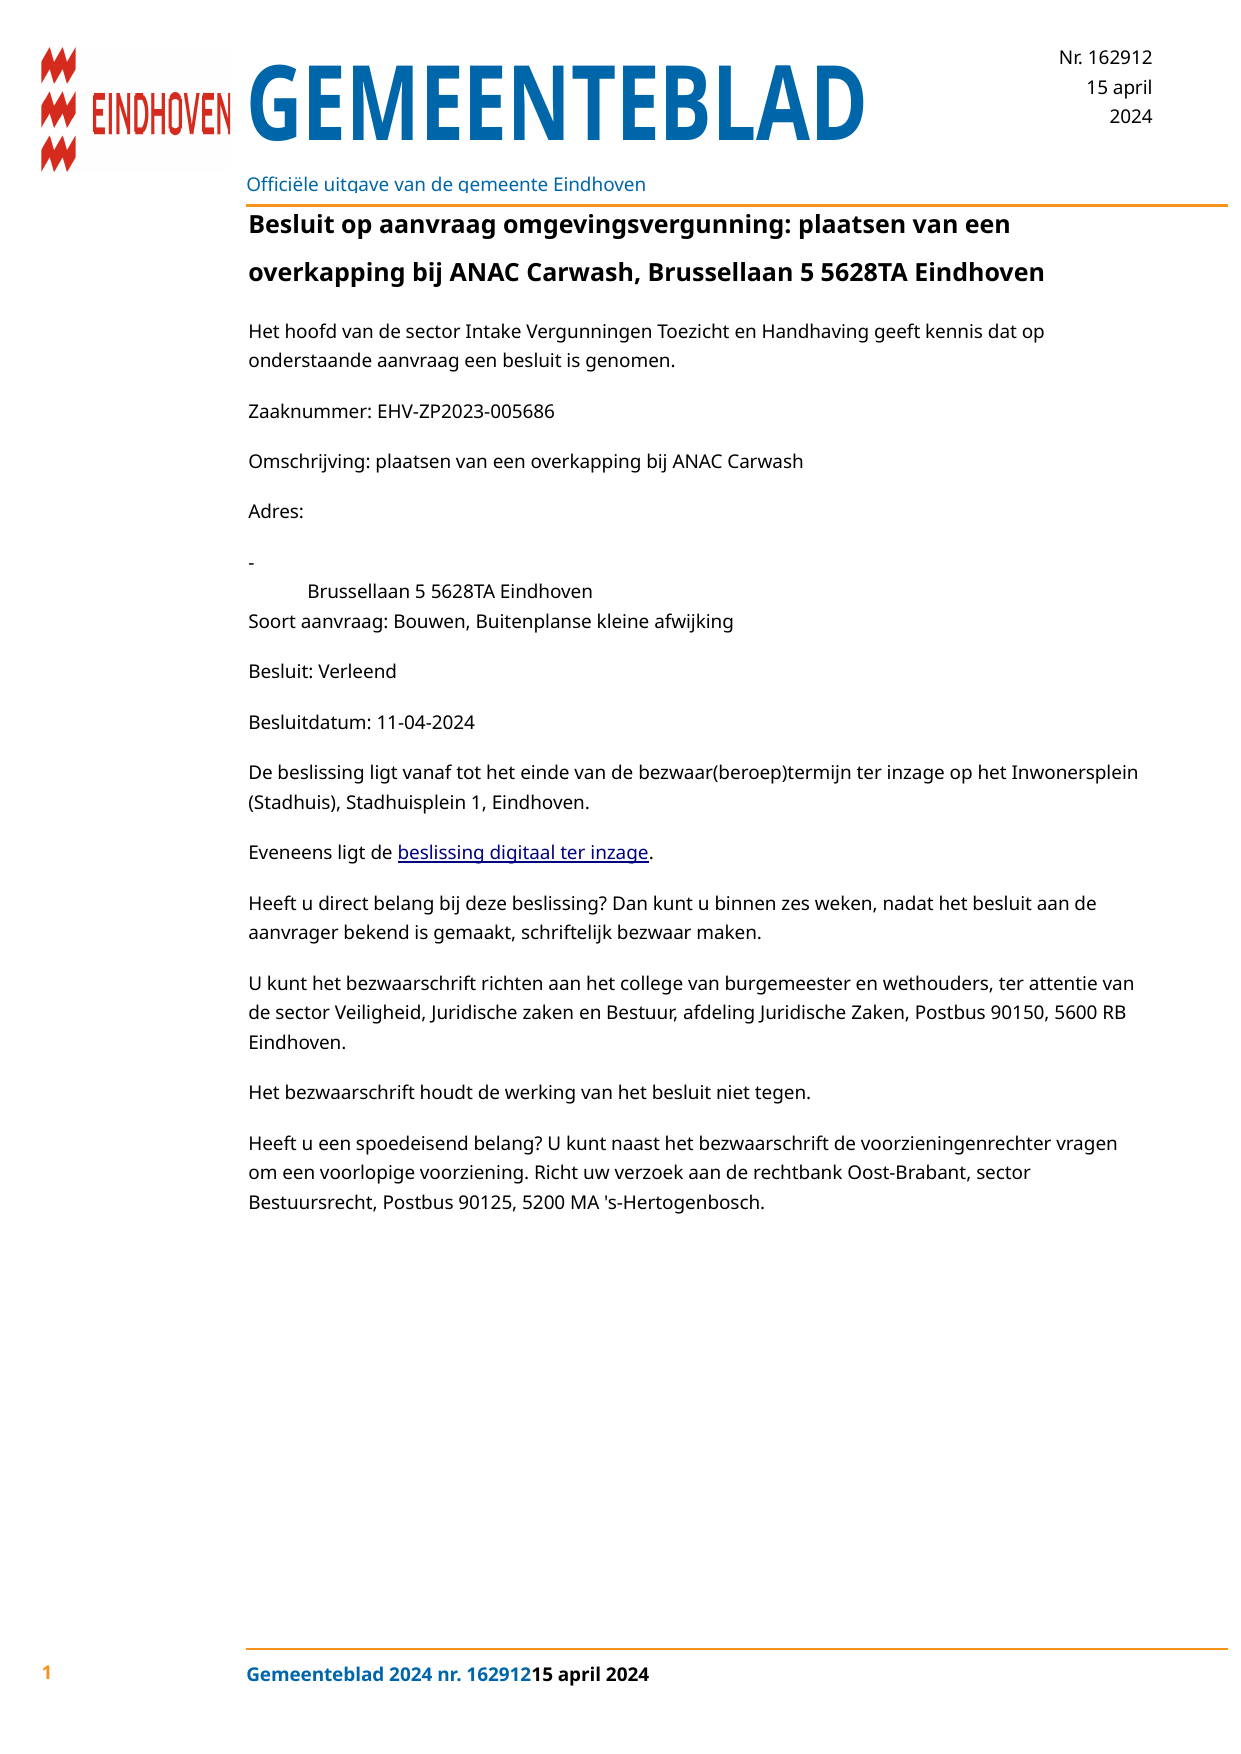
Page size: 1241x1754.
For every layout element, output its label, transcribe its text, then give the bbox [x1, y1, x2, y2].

text Soort aanvraag: Bouwen, Buitenplanse kleine afwijking [248, 608, 1152, 634]
text Besluit op aanvraag omgevingsvergunning: plaatsen van een overkapping bij ANAC Carwash, Brussellaan 5 5628TA Eindhoven [248, 207, 1152, 288]
text Heeft u een spoedeisend belang? U kunt naast het bezwaarschrift de voorzieningenrechter vragen om een voorlopige voorziening. Richt uw verzoek aan de rechtbank Oost-Brabant, sector Bestuursrecht, Postbus 90125, 5200 MA 's-Hertogenbosch. [248, 1130, 1152, 1215]
text Omschrijving: plaatsen van een overkapping bij ANAC Carwash [248, 448, 1152, 474]
text Zaaknummer: EHV-ZP2023-005686 [248, 398, 1152, 424]
text Adres: [248, 499, 1152, 524]
text Het hoofd van de sector Intake Vergunningen Toezicht en Handhaving geeft kennis dat op onderstaande aanvraag een besluit is genomen. [248, 318, 1152, 373]
text Besluit: Verleend [248, 659, 1152, 684]
text Heeft u direct belang bij deze beslissing? Dan kunt u binnen zes weken, nadat het besluit aan de aanvrager bekend is gemaakt, schriftelijk bezwaar maken. [248, 890, 1152, 945]
list Brussellaan 5 5628TA Eindhoven [248, 579, 1152, 604]
text Besluitdatum: 11-04-2024 [248, 709, 1152, 735]
text Eveneens ligt de beslissing digitaal ter inzage. [248, 839, 1152, 865]
text U kunt het bezwaarschrift richten aan het college van burgemeester en wethouders, ter attentie van de sector Veiligheid, Juridische zaken en Bestuur, afdeling Juridische Zaken, Postbus 90150, 5600 RB Eindhoven. [248, 970, 1152, 1055]
text De beslissing ligt vanaf tot het einde van de bezwaar(beroep)termijn ter inzage op het Inwonersplein (Stadhuis), Stadhuisplein 1, Eindhoven. [248, 759, 1152, 815]
text Het bezwaarschrift houdt de werking van het besluit niet tegen. [248, 1079, 1152, 1105]
picture [41, 47, 231, 172]
